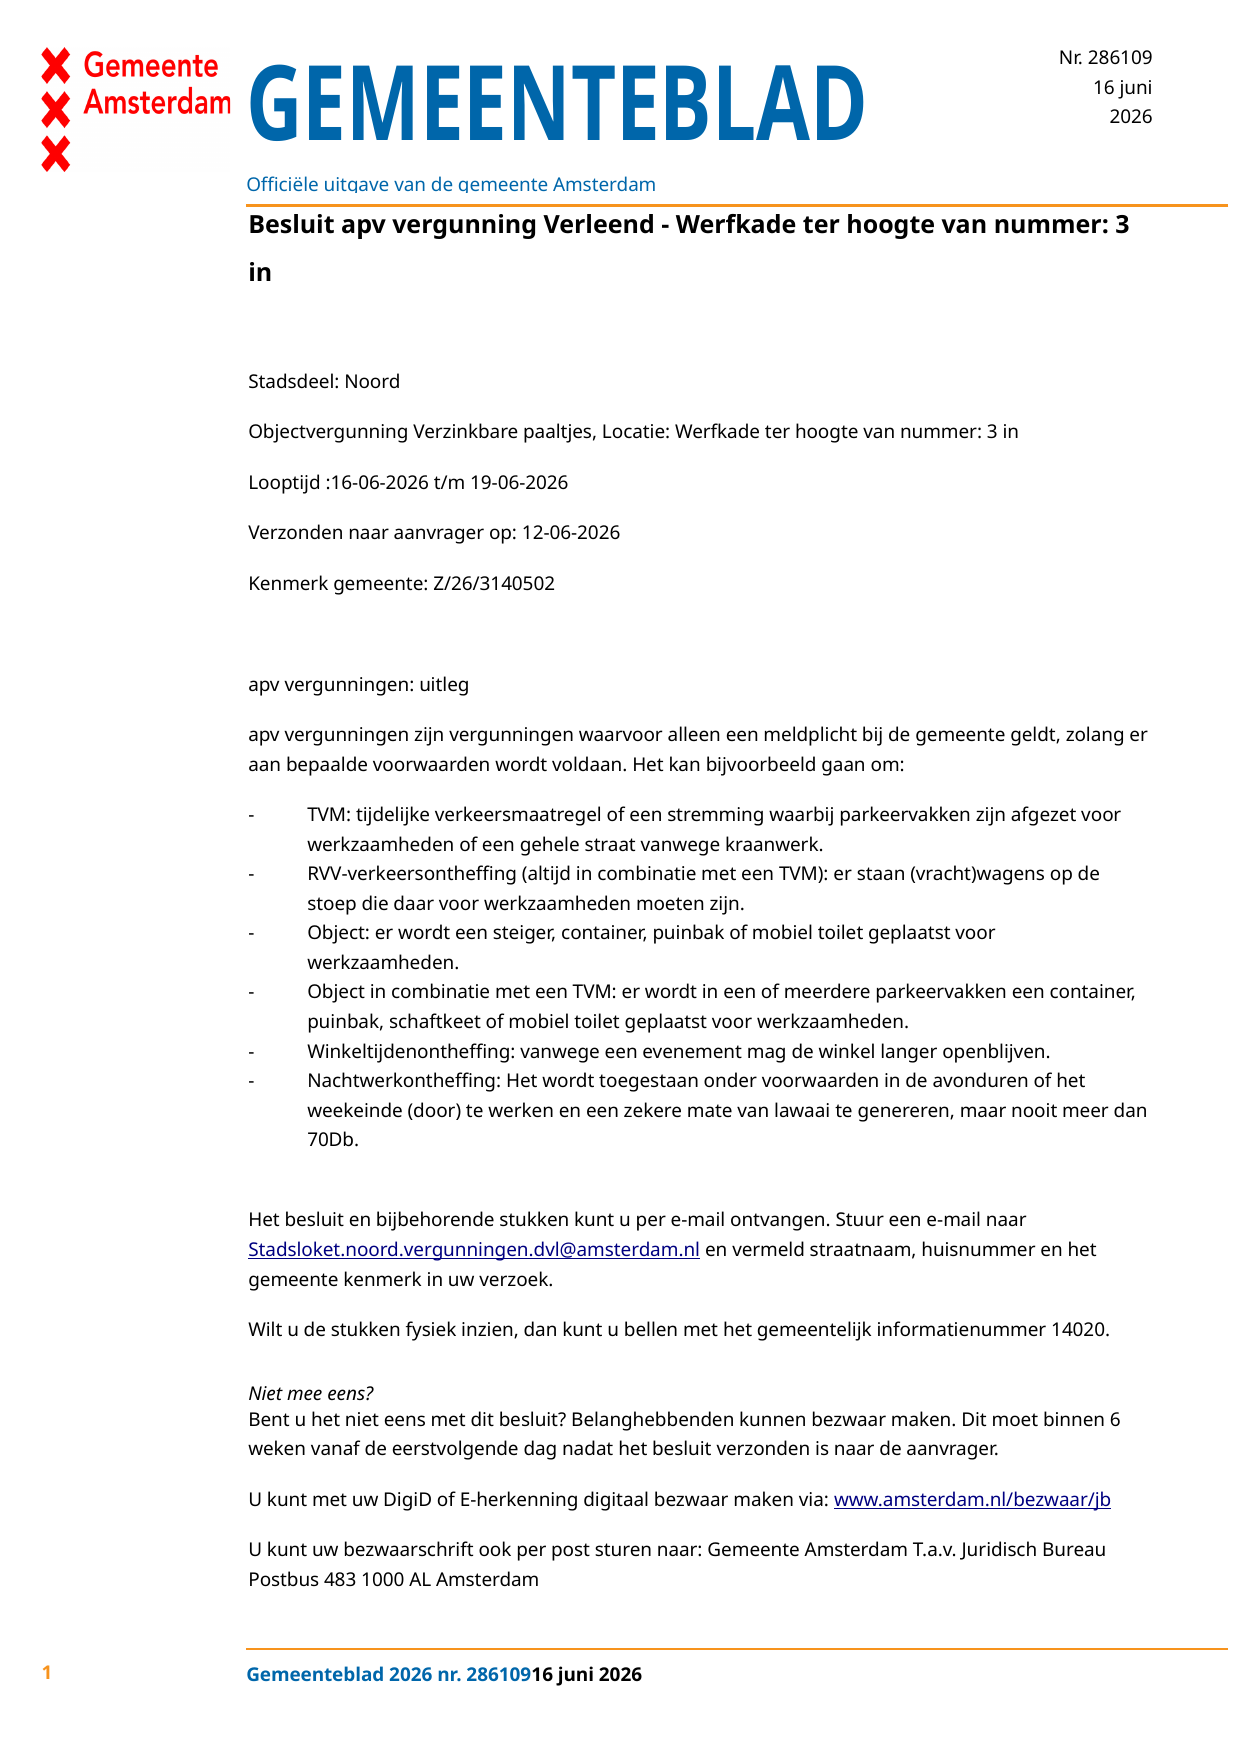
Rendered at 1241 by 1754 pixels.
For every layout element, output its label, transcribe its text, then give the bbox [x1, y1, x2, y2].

text Stadsdeel: Noord [248, 368, 1152, 394]
list Object: er wordt een steiger, container, puinbak of mobiel toilet geplaatst voor werkzaamheden. [248, 919, 1152, 975]
text Looptijd :16-06-2026 t/m 19-06-2026 [248, 469, 1152, 495]
text Bent u het niet eens met dit besluit? Belanghebbenden kunnen bezwaar maken. Dit moet binnen 6 weken vanaf de eerstvolgende dag nadat het besluit verzonden is naar de aanvrager. [248, 1406, 1152, 1461]
text apv vergunningen zijn vergunningen waarvoor alleen een meldplicht bij de gemeente geldt, zolang er aan bepaalde voorwaarden wordt voldaan. Het kan bijvoorbeeld gaan om: [248, 721, 1152, 777]
text U kunt uw bezwaarschrift ook per post sturen naar: Gemeente Amsterdam T.a.v. Juridisch Bureau Postbus 483 1000 AL Amsterdam [248, 1536, 1152, 1592]
text Wilt u de stukken fysiek inzien, dan kunt u bellen met het gemeentelijk informatienummer 14020. [248, 1316, 1152, 1342]
text apv vergunningen: uitleg [248, 671, 1152, 697]
list Object in combinatie met een TVM: er wordt in een of meerdere parkeervakken een container, puinbak, schaftkeet of mobiel toilet geplaatst voor werkzaamheden. [248, 979, 1152, 1034]
text Het besluit en bijbehorende stukken kunt u per e-mail ontvangen. Stuur een e-mail naar Stadsloket.noord.vergunningen.dvl@amsterdam.nl en vermeld straatnaam, huisnummer en het gemeente kenmerk in uw verzoek. [248, 1207, 1152, 1292]
list Winkeltijdenontheffing: vanwege een evenement mag de winkel langer openblijven. [248, 1038, 1152, 1064]
text Verzonden naar aanvrager op: 12-06-2026 [248, 519, 1152, 545]
list TVM: tijdelijke verkeersmaatregel of een stremming waarbij parkeervakken zijn afgezet voor werkzaamheden of een gehele straat vanwege kraanwerk. [248, 801, 1152, 857]
text Objectvergunning Verzinkbare paaltjes, Locatie: Werfkade ter hoogte van nummer: 3 in [248, 419, 1152, 444]
text Besluit apv vergunning Verleend - Werfkade ter hoogte van nummer: 3 in [248, 207, 1152, 288]
picture [41, 47, 231, 172]
list RVV-verkeersontheffing (altijd in combinatie met een TVM): er staan (vracht)wagens op de stoep die daar voor werkzaamheden moeten zijn. [248, 860, 1152, 916]
list Nachtwerkontheffing: Het wordt toegestaan onder voorwaarden in de avonduren of het weekeinde (door) te werken en een zekere mate van lawaai te genereren, maar nooit meer dan 70Db. [248, 1067, 1152, 1152]
text Kenmerk gemeente: Z/26/3140502 [248, 570, 1152, 596]
text U kunt met uw DigiD of E-herkenning digitaal bezwaar maken via: www.amsterdam.nl/bezwaar/jb [248, 1486, 1152, 1512]
text Niet mee eens? [248, 1380, 1152, 1406]
